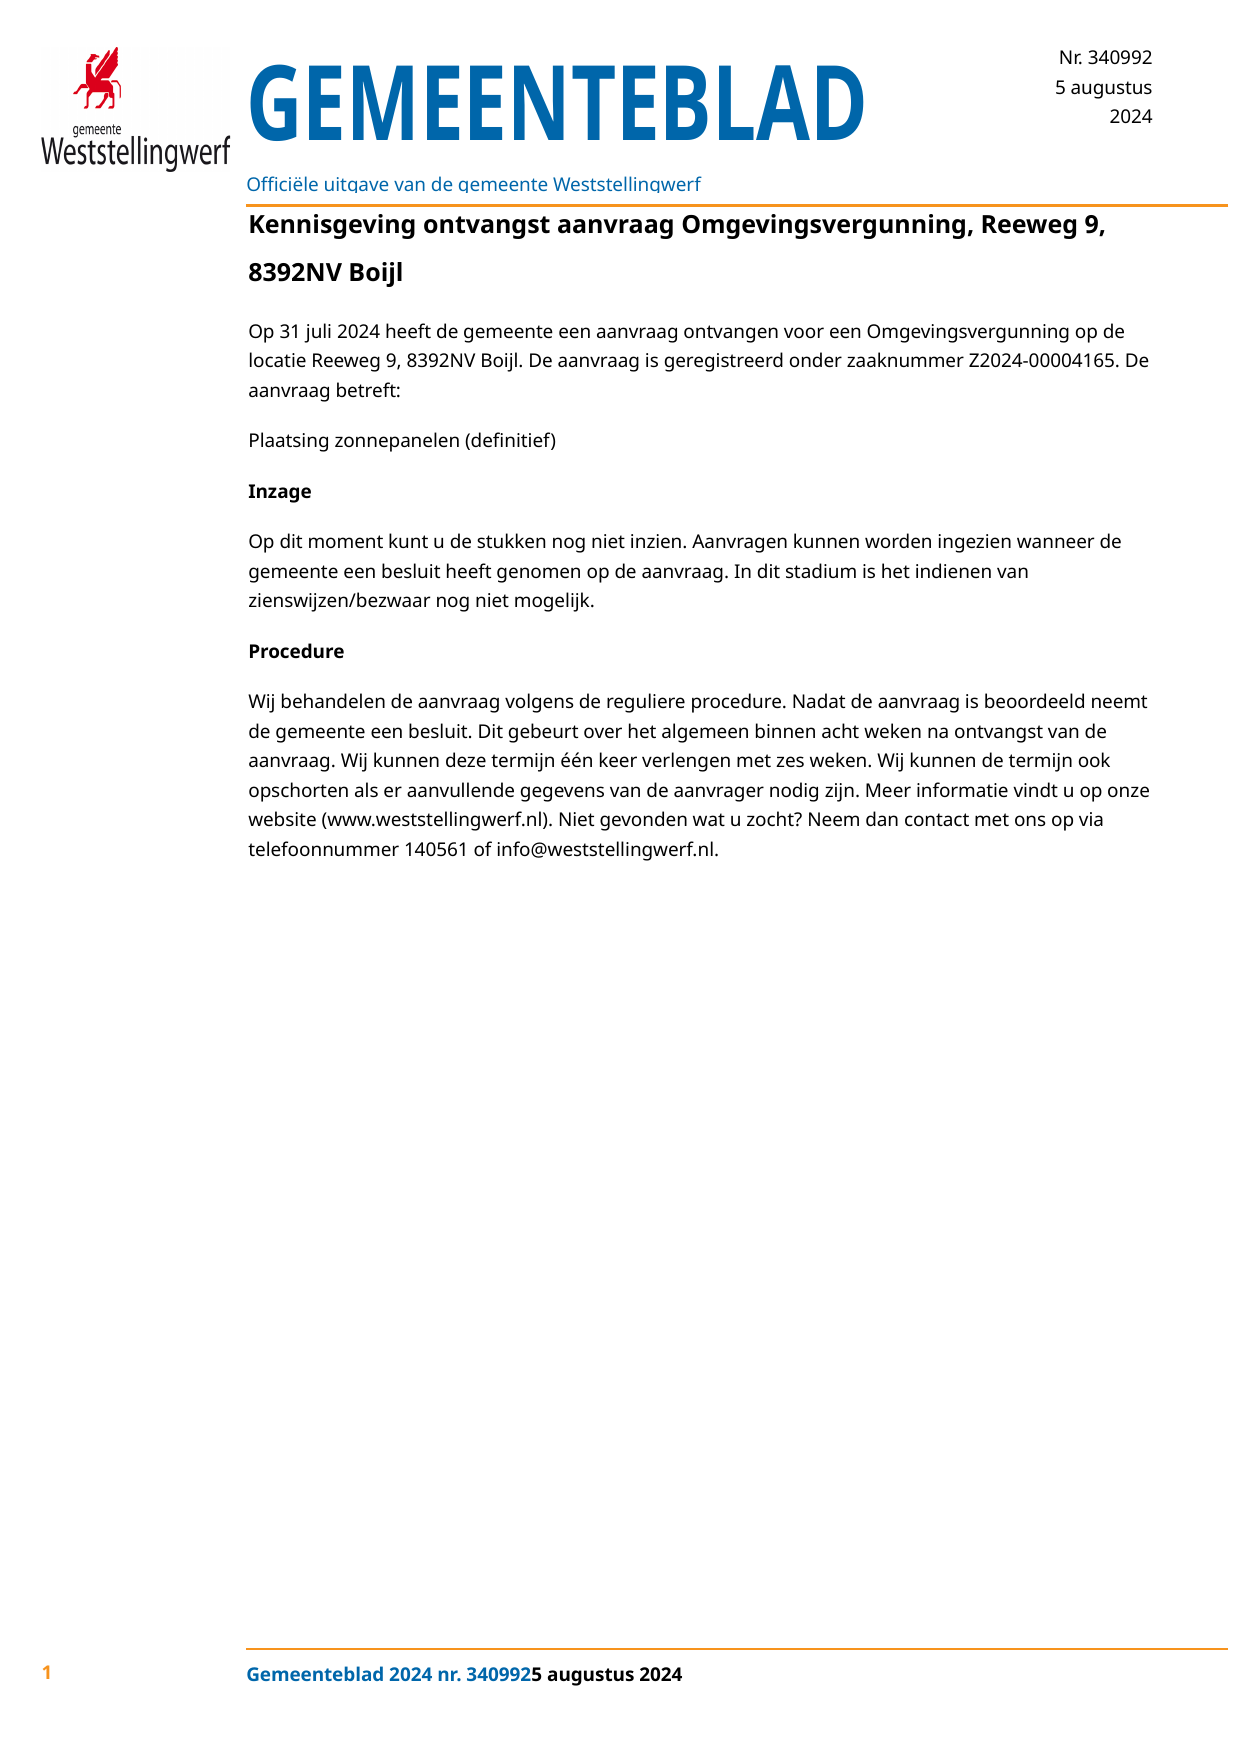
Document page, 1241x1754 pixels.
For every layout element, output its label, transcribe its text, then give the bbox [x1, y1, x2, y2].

text Plaatsing zonnepanelen (definitief) [248, 427, 1152, 453]
text Op dit moment kunt u de stukken nog niet inzien. Aanvragen kunnen worden ingezien wanneer de gemeente een besluit heeft genomen op de aanvraag. In dit stadium is het indienen van zienswijzen/bezwaar nog niet mogelijk. [248, 528, 1152, 613]
text Wij behandelen de aanvraag volgens de reguliere procedure. Nadat de aanvraag is beoordeeld neemt de gemeente een besluit. Dit gebeurt over het algemeen binnen acht weken na ontvangst van de aanvraag. Wij kunnen deze termijn één keer verlengen met zes weken. Wij kunnen de termijn ook opschorten als er aanvullende gegevens van de aanvrager nodig zijn. Meer informatie vindt u op onze website (www.weststellingwerf.nl). Niet gevonden wat u zocht? Neem dan contact met ons op via telefoonnummer 140561 of info@weststellingwerf.nl. [248, 688, 1152, 862]
text Op 31 juli 2024 heeft de gemeente een aanvraag ontvangen voor een Omgevingsvergunning op de locatie Reeweg 9, 8392NV Boijl. De aanvraag is geregistreerd onder zaaknummer Z2024-00004165. De aanvraag betreft: [248, 318, 1152, 403]
text Procedure [248, 638, 1152, 664]
picture [41, 47, 231, 172]
text Kennisgeving ontvangst aanvraag Omgevingsvergunning, Reeweg 9, 8392NV Boijl [248, 207, 1152, 288]
text Inzage [248, 478, 1152, 504]
